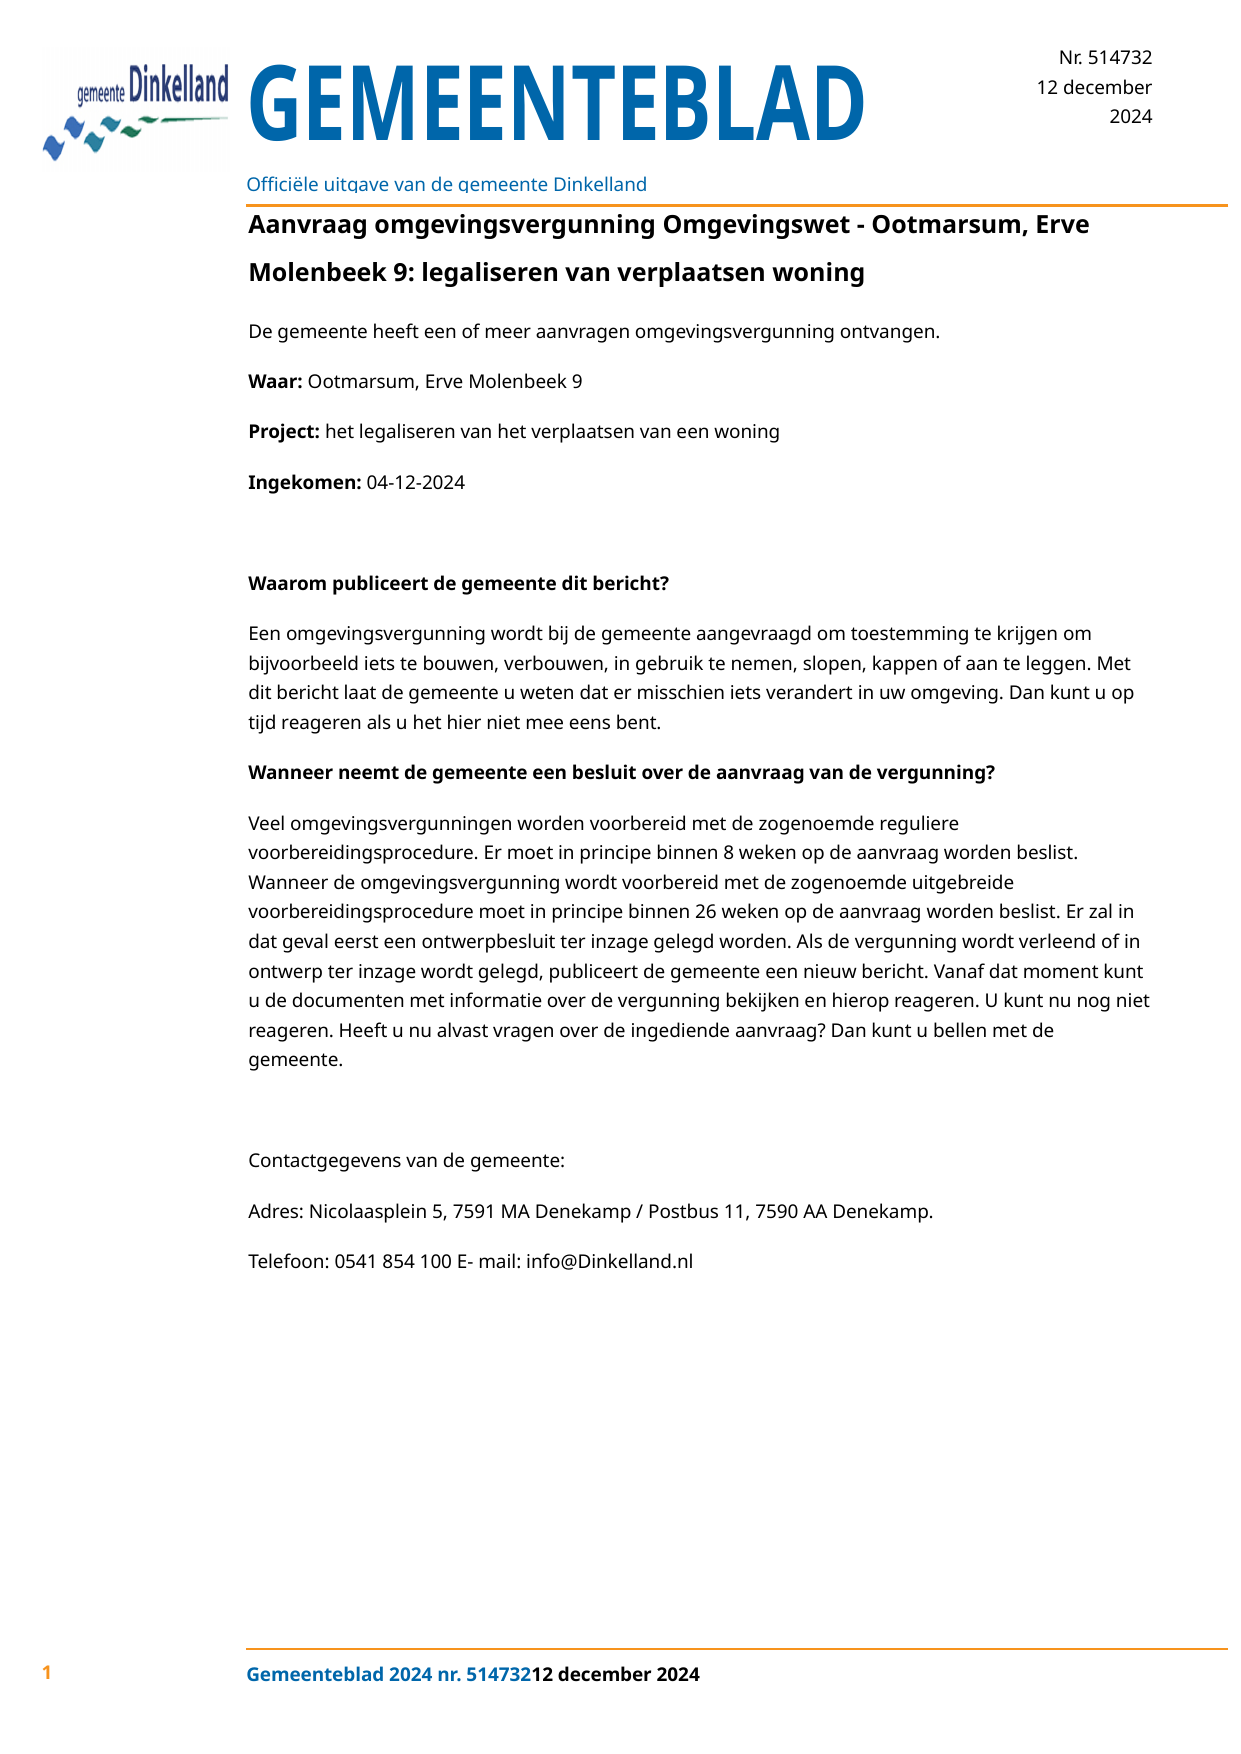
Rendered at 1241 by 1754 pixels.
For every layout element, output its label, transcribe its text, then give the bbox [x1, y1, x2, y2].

text Waarom publiceert de gemeente dit bericht? [248, 570, 1152, 596]
text De gemeente heeft een of meer aanvragen omgevingsvergunning ontvangen. [248, 318, 1152, 344]
text Project: het legaliseren van het verplaatsen van een woning [248, 419, 1152, 444]
picture [41, 47, 231, 172]
text Adres: Nicolaasplein 5, 7591 MA Denekamp / Postbus 11, 7590 AA Denekamp. [248, 1198, 1152, 1224]
text Wanneer neemt de gemeente een besluit over de aanvraag van de vergunning? [248, 759, 1152, 785]
text Een omgevingsvergunning wordt bij de gemeente aangevraagd om toestemming te krijgen om bijvoorbeeld iets te bouwen, verbouwen, in gebruik te nemen, slopen, kappen of aan te leggen. Met dit bericht laat de gemeente u weten dat er misschien iets verandert in uw omgeving. Dan kunt u op tijd reageren als u het hier niet mee eens bent. [248, 620, 1152, 735]
text Waar: Ootmarsum, Erve Molenbeek 9 [248, 368, 1152, 394]
text Contactgegevens van de gemeente: [248, 1147, 1152, 1173]
text Ingekomen: 04-12-2024 [248, 469, 1152, 495]
text Aanvraag omgevingsvergunning Omgevingswet - Ootmarsum, Erve Molenbeek 9: legaliseren van verplaatsen woning [248, 207, 1152, 288]
text Veel omgevingsvergunningen worden voorbereid met de zogenoemde reguliere voorbereidingsprocedure. Er moet in principe binnen 8 weken op de aanvraag worden beslist. Wanneer de omgevingsvergunning wordt voorbereid met de zogenoemde uitgebreide voorbereidingsprocedure moet in principe binnen 26 weken op de aanvraag worden beslist. Er zal in dat geval eerst een ontwerpbesluit ter inzage gelegd worden. Als de vergunning wordt verleend of in ontwerp ter inzage wordt gelegd, publiceert de gemeente een nieuw bericht. Vanaf dat moment kunt u de documenten met informatie over de vergunning bekijken en hierop reageren. U kunt nu nog niet reageren. Heeft u nu alvast vragen over de ingediende aanvraag? Dan kunt u bellen met de gemeente. [248, 810, 1152, 1072]
text Telefoon: 0541 854 100 E- mail: info@Dinkelland.nl [248, 1248, 1152, 1274]
